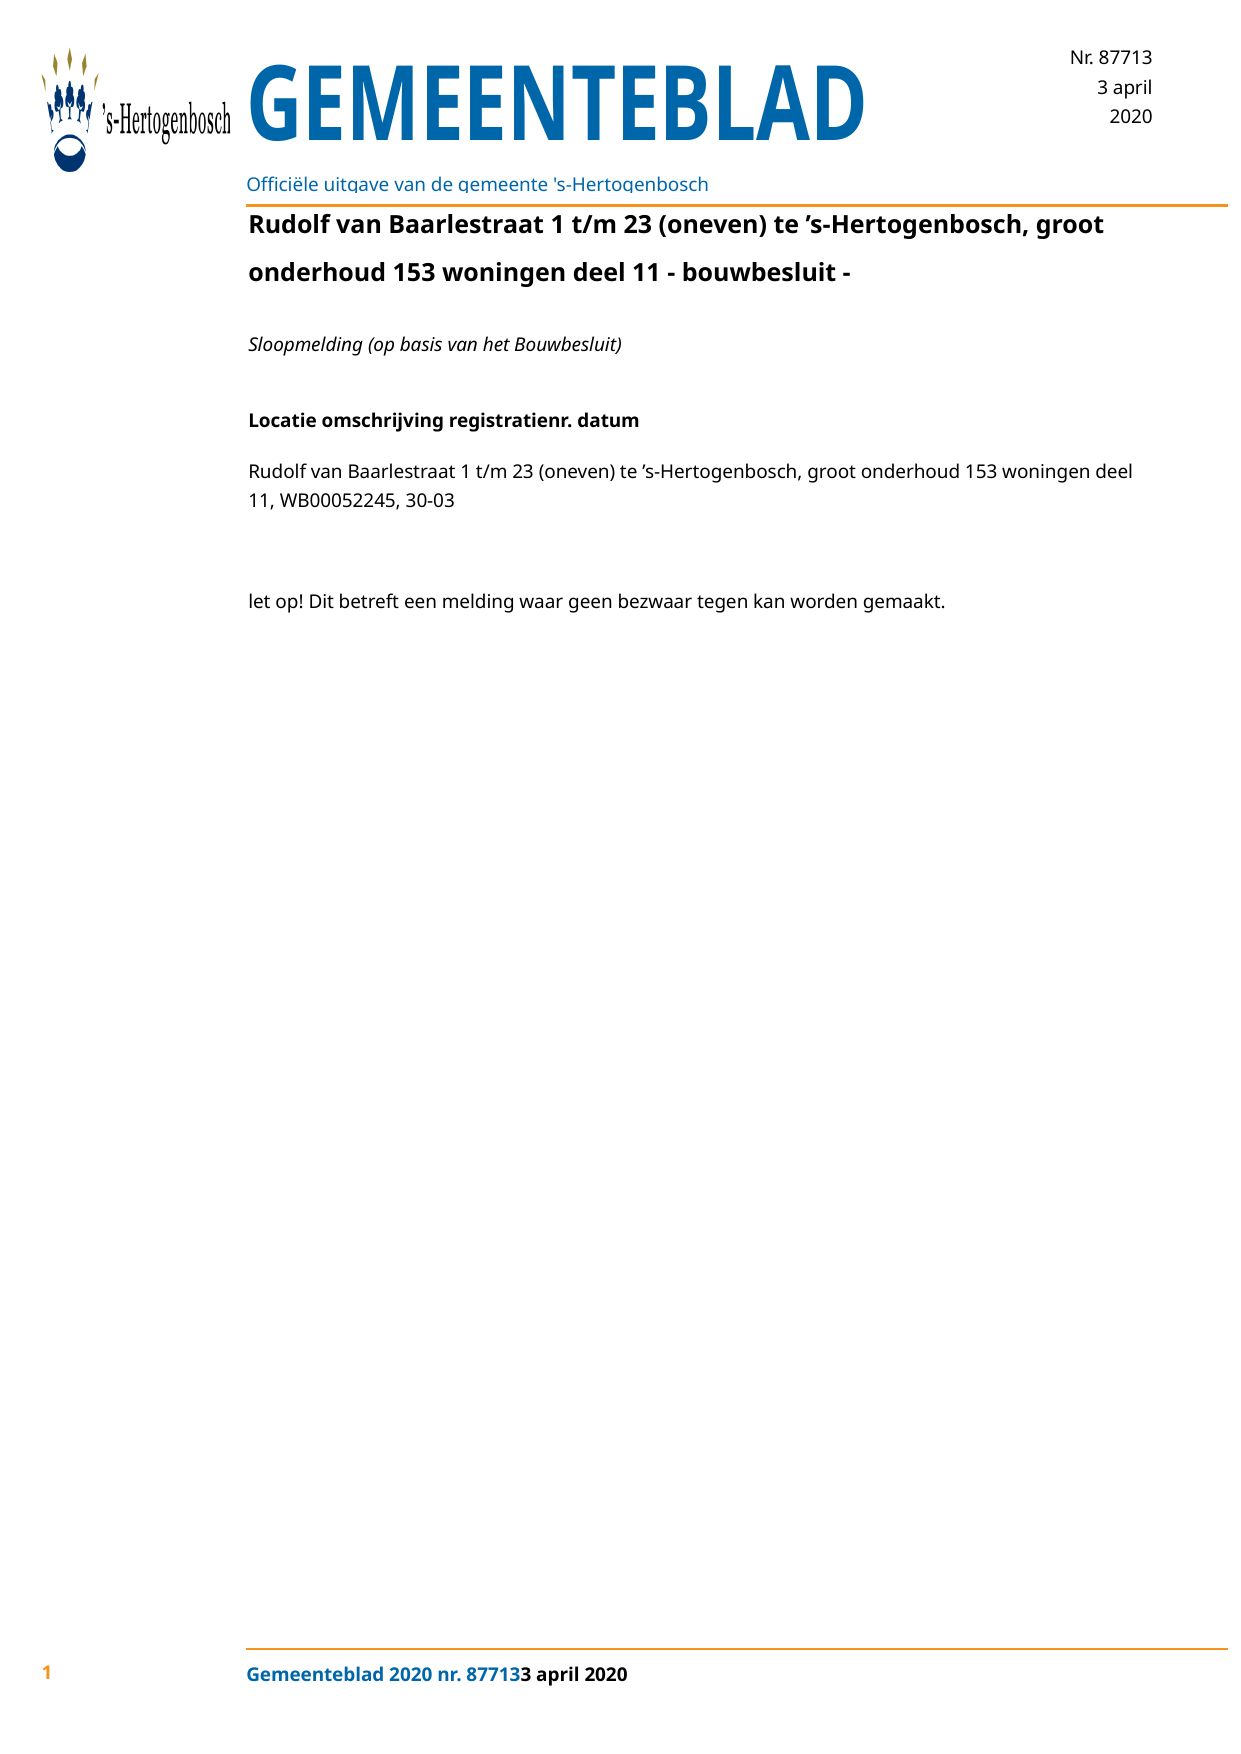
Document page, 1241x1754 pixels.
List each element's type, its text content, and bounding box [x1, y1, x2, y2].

text Rudolf van Baarlestraat 1 t/m 23 (oneven) te ’s-Hertogenbosch, groot onderhoud 153 woningen deel 11 - bouwbesluit - [248, 207, 1152, 288]
text Sloopmelding (op basis van het Bouwbesluit) [248, 331, 1152, 357]
text Rudolf van Baarlestraat 1 t/m 23 (oneven) te ’s-Hertogenbosch, groot onderhoud 153 woningen deel 11, WB00052245, 30-03 [248, 458, 1152, 513]
text let op! Dit betreft een melding waar geen bezwaar tegen kan worden gemaakt. [248, 588, 1152, 614]
text Locatie omschrijving registratienr. datum [248, 408, 1152, 433]
picture [41, 47, 231, 172]
